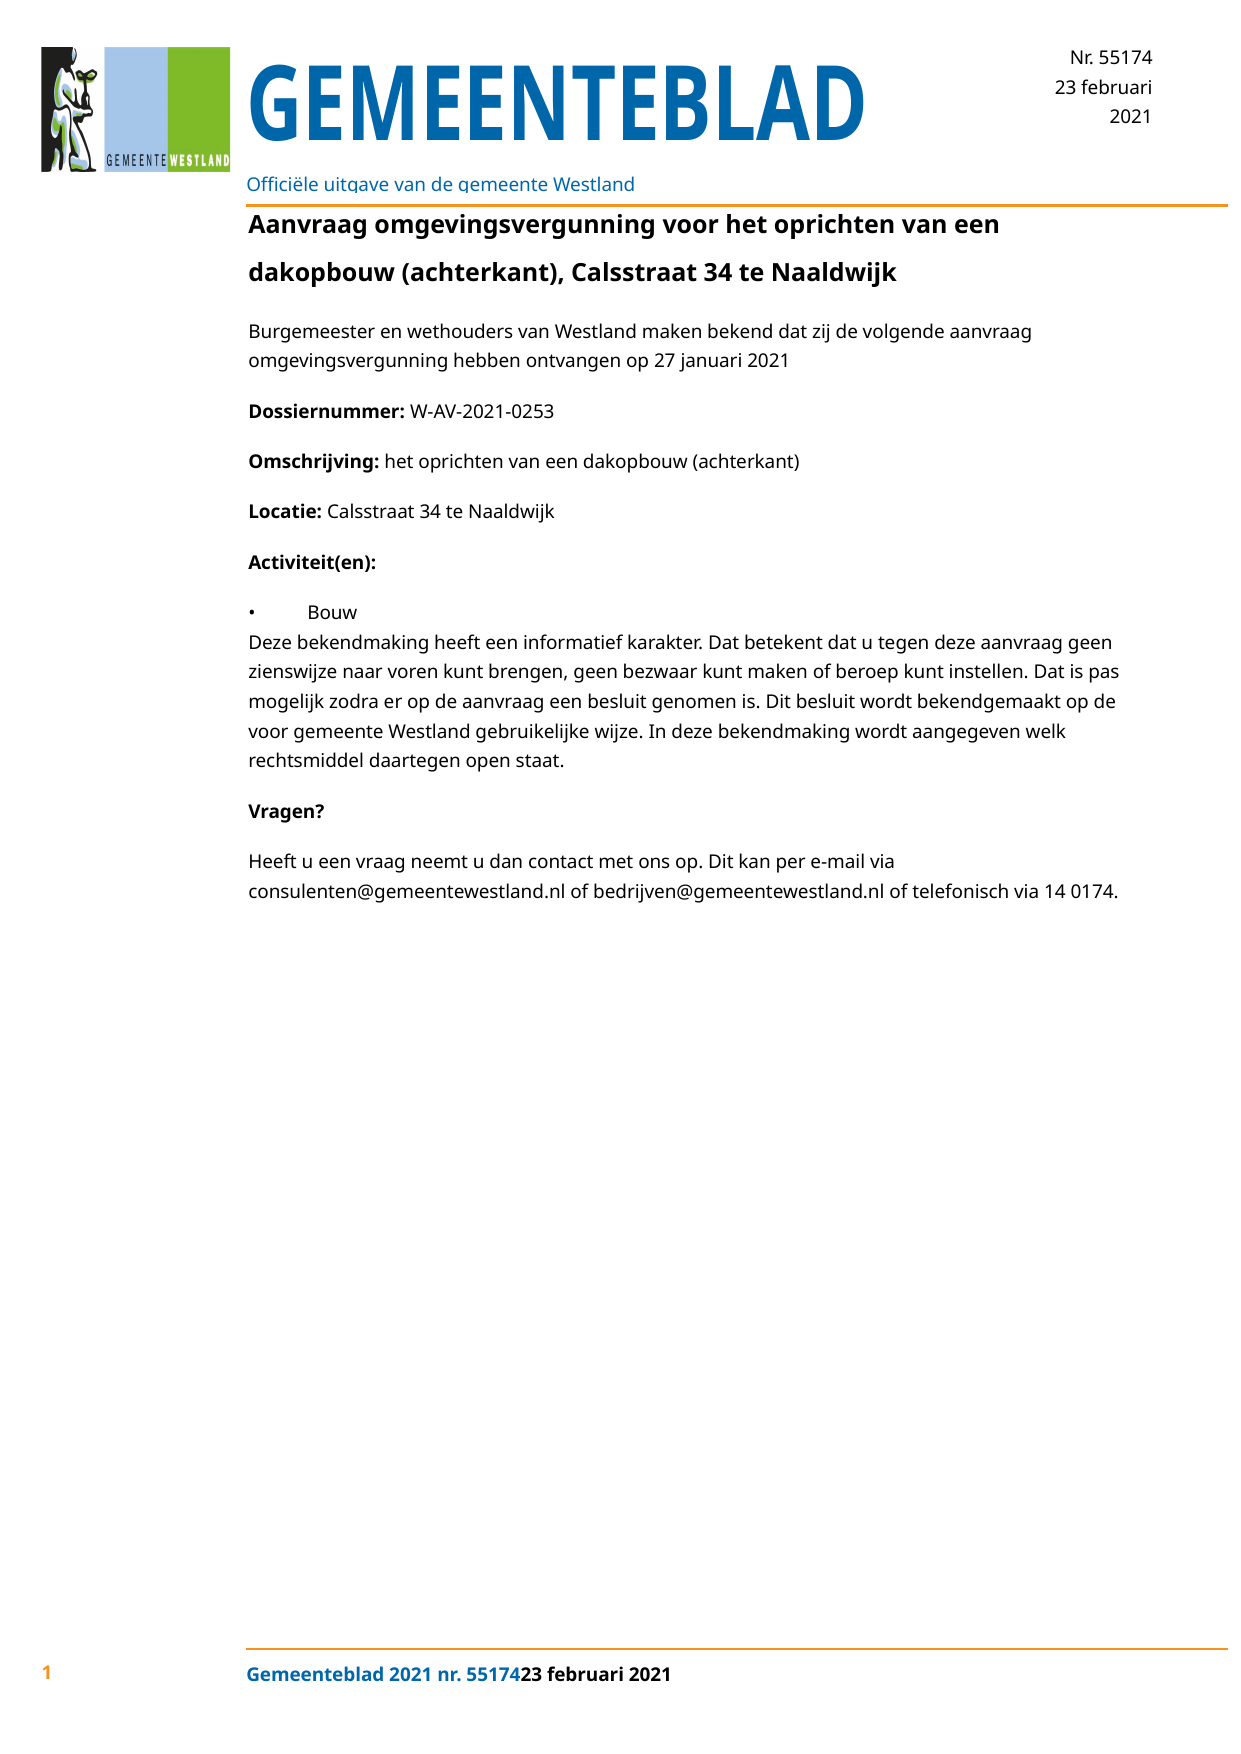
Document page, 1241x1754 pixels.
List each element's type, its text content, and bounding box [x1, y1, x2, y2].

text Deze bekendmaking heeft een informatief karakter. Dat betekent dat u tegen deze aanvraag geen zienswijze naar voren kunt brengen, geen bezwaar kunt maken of beroep kunt instellen. Dat is pas mogelijk zodra er op de aanvraag een besluit genomen is. Dit besluit wordt bekendgemaakt op de voor gemeente Westland gebruikelijke wijze. In deze bekendmaking wordt aangegeven welk rechtsmiddel daartegen open staat. [248, 629, 1152, 773]
text Dossiernummer: W-AV-2021-0253 [248, 398, 1152, 424]
text Heeft u een vraag neemt u dan contact met ons op. Dit kan per e-mail via consulenten@gemeentewestland.nl of bedrijven@gemeentewestland.nl of telefonisch via 14 0174. [248, 848, 1152, 904]
text Aanvraag omgevingsvergunning voor het oprichten van een dakopbouw (achterkant), Calsstraat 34 te Naaldwijk [248, 207, 1152, 288]
text Vragen? [248, 798, 1152, 824]
list Bouw [248, 599, 1152, 625]
text Burgemeester en wethouders van Westland maken bekend dat zij de volgende aanvraag omgevingsvergunning hebben ontvangen op 27 januari 2021 [248, 318, 1152, 373]
text Locatie: Calsstraat 34 te Naaldwijk [248, 499, 1152, 524]
text Activiteit(en): [248, 549, 1152, 575]
text Omschrijving: het oprichten van een dakopbouw (achterkant) [248, 448, 1152, 474]
picture [41, 47, 231, 172]
